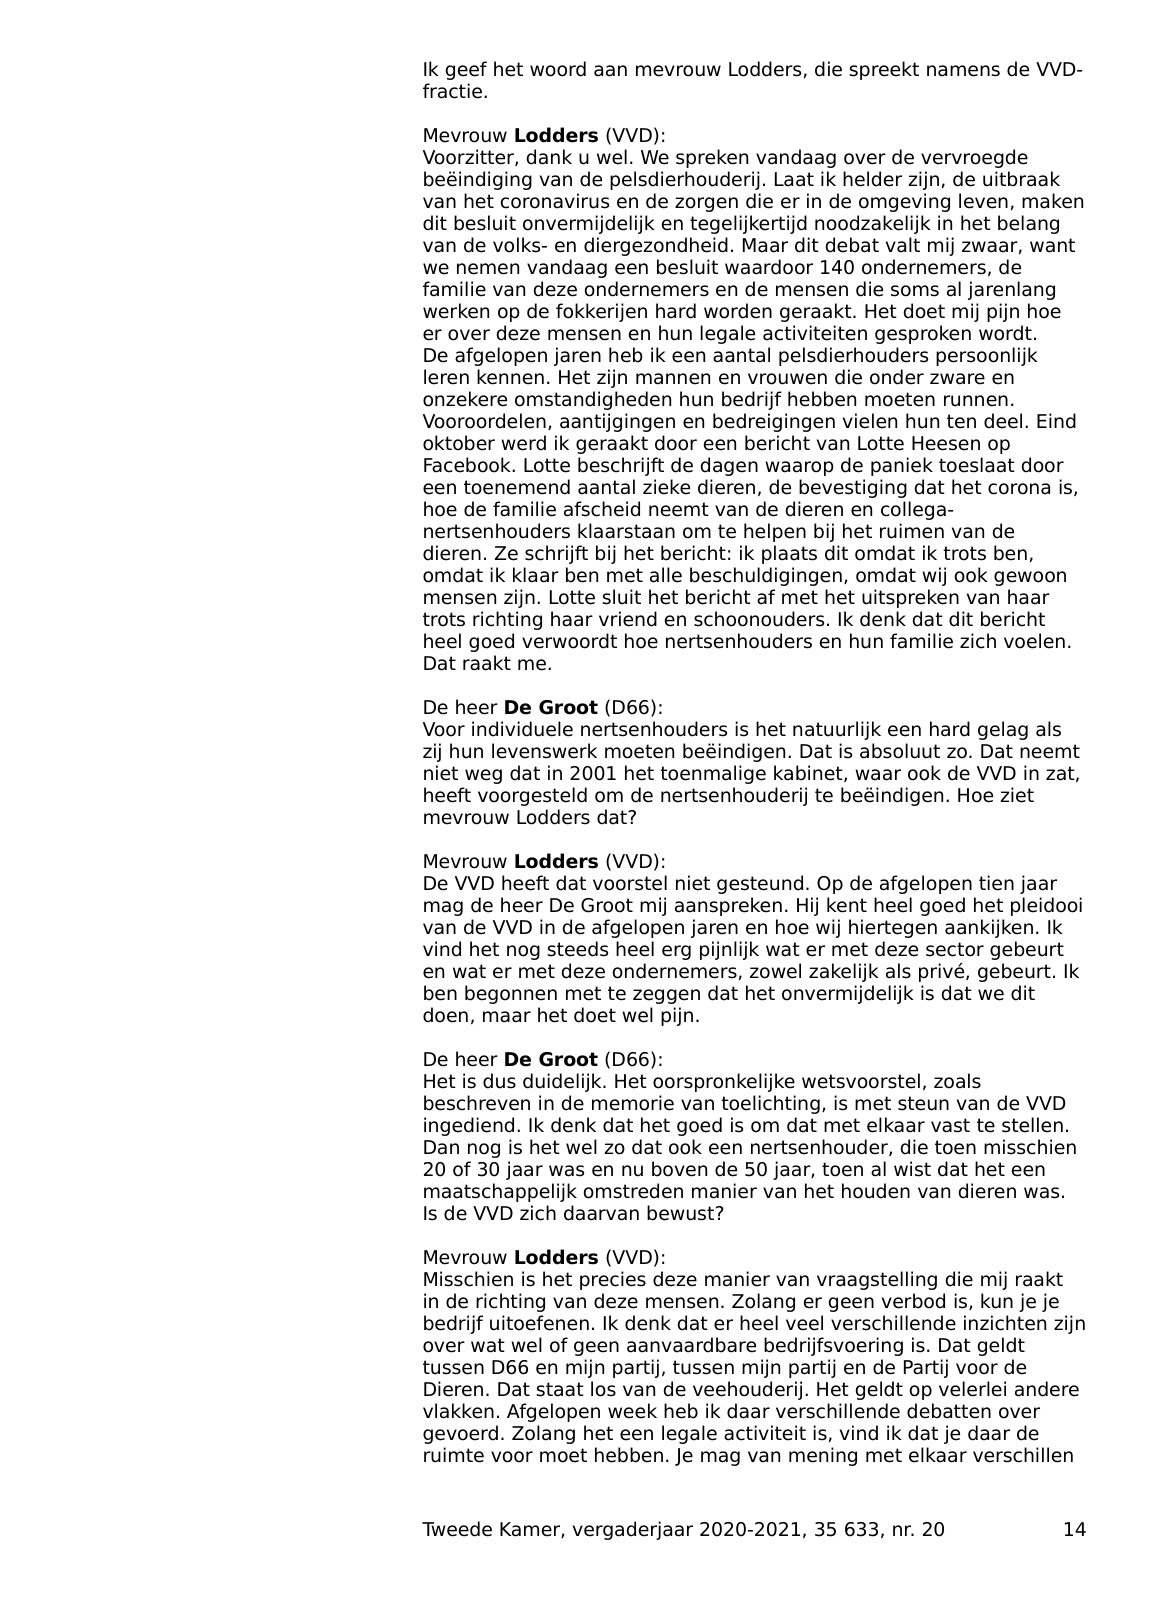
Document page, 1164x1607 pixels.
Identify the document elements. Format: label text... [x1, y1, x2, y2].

text De afgelopen jaren heb ik een aantal pelsdierhouders persoonlijk leren kennen. Het zijn mannen en vrouwen die onder zware en onzekere omstandigheden hun bedrijf hebben moeten runnen. Vooroordelen, aantijgingen en bedreigingen vielen hun ten deel. Eind oktober werd ik geraakt door een bericht van Lotte Heesen op Facebook. Lotte beschrijft de dagen waarop de paniek toeslaat door een toenemend aantal zieke dieren, de bevestiging dat het corona is, hoe de familie afscheid neemt van de dieren en collega-nertsenhouders klaarstaan om te helpen bij het ruimen van de dieren. Ze schrijft bij het bericht: ik plaats dit omdat ik trots ben, omdat ik klaar ben met alle beschuldigingen, omdat wij ook gewoon mensen zijn. Lotte sluit het bericht af met het uitspreken van haar trots richting haar vriend en schoonouders. Ik denk dat dit bericht heel goed verwoordt hoe nertsenhouders en hun familie zich voelen. Dat raakt me. [422, 345, 1087, 675]
text Mevrouw Lodders (VVD): [422, 851, 1087, 873]
text Het is dus duidelijk. Het oorspronkelijke wetsvoorstel, zoals beschreven in de memorie van toelichting, is met steun van de VVD ingediend. Ik denk dat het goed is om dat met elkaar vast te stellen. Dan nog is het wel zo dat ook een nertsenhouder, die toen misschien 20 of 30 jaar was en nu boven de 50 jaar, toen al wist dat het een maatschappelijk omstreden manier van het houden van dieren was. Is de VVD zich daarvan bewust? [422, 1071, 1087, 1225]
text Mevrouw Lodders (VVD): [422, 1247, 1087, 1269]
text De heer De Groot (D66): [422, 697, 1087, 719]
text Misschien is het precies deze manier van vraagstelling die mij raakt in de richting van deze mensen. Zolang er geen verbod is, kun je je bedrijf uitoefenen. Ik denk dat er heel veel verschillende inzichten zijn over wat wel of geen aanvaardbare bedrijfsvoering is. Dat geldt tussen D66 en mijn partij, tussen mijn partij en de Partij voor de Dieren. Dat staat los van de veehouderij. Het geldt op velerlei andere vlakken. Afgelopen week heb ik daar verschillende debatten over gevoerd. Zolang het een legale activiteit is, vind ik dat je daar de ruimte voor moet hebben. Je mag van mening met elkaar verschillen [422, 1269, 1087, 1467]
text Ik geef het woord aan mevrouw Lodders, die spreekt namens de VVD-fractie. [422, 59, 1087, 103]
text De VVD heeft dat voorstel niet gesteund. Op de afgelopen tien jaar mag de heer De Groot mij aanspreken. Hij kent heel goed het pleidooi van de VVD in de afgelopen jaren en hoe wij hiertegen aankijken. Ik vind het nog steeds heel erg pijnlijk wat er met deze sector gebeurt en wat er met deze ondernemers, zowel zakelijk als privé, gebeurt. Ik ben begonnen met te zeggen dat het onvermijdelijk is dat we dit doen, maar het doet wel pijn. [422, 873, 1087, 1027]
text Voor individuele nertsenhouders is het natuurlijk een hard gelag als zij hun levenswerk moeten beëindigen. Dat is absoluut zo. Dat neemt niet weg dat in 2001 het toenmalige kabinet, waar ook de VVD in zat, heeft voorgesteld om de nertsenhouderij te beëindigen. Hoe ziet mevrouw Lodders dat? [422, 719, 1087, 829]
text Voorzitter, dank u wel. We spreken vandaag over de vervroegde beëindiging van de pelsdierhouderij. Laat ik helder zijn, de uitbraak van het coronavirus en de zorgen die er in de omgeving leven, maken dit besluit onvermijdelijk en tegelijkertijd noodzakelijk in het belang van de volks- en diergezondheid. Maar dit debat valt mij zwaar, want we nemen vandaag een besluit waardoor 140 ondernemers, de familie van deze ondernemers en de mensen die soms al jarenlang werken op de fokkerijen hard worden geraakt. Het doet mij pijn hoe er over deze mensen en hun legale activiteiten gesproken wordt. [422, 147, 1087, 345]
text Mevrouw Lodders (VVD): [422, 125, 1087, 147]
text De heer De Groot (D66): [422, 1049, 1087, 1071]
